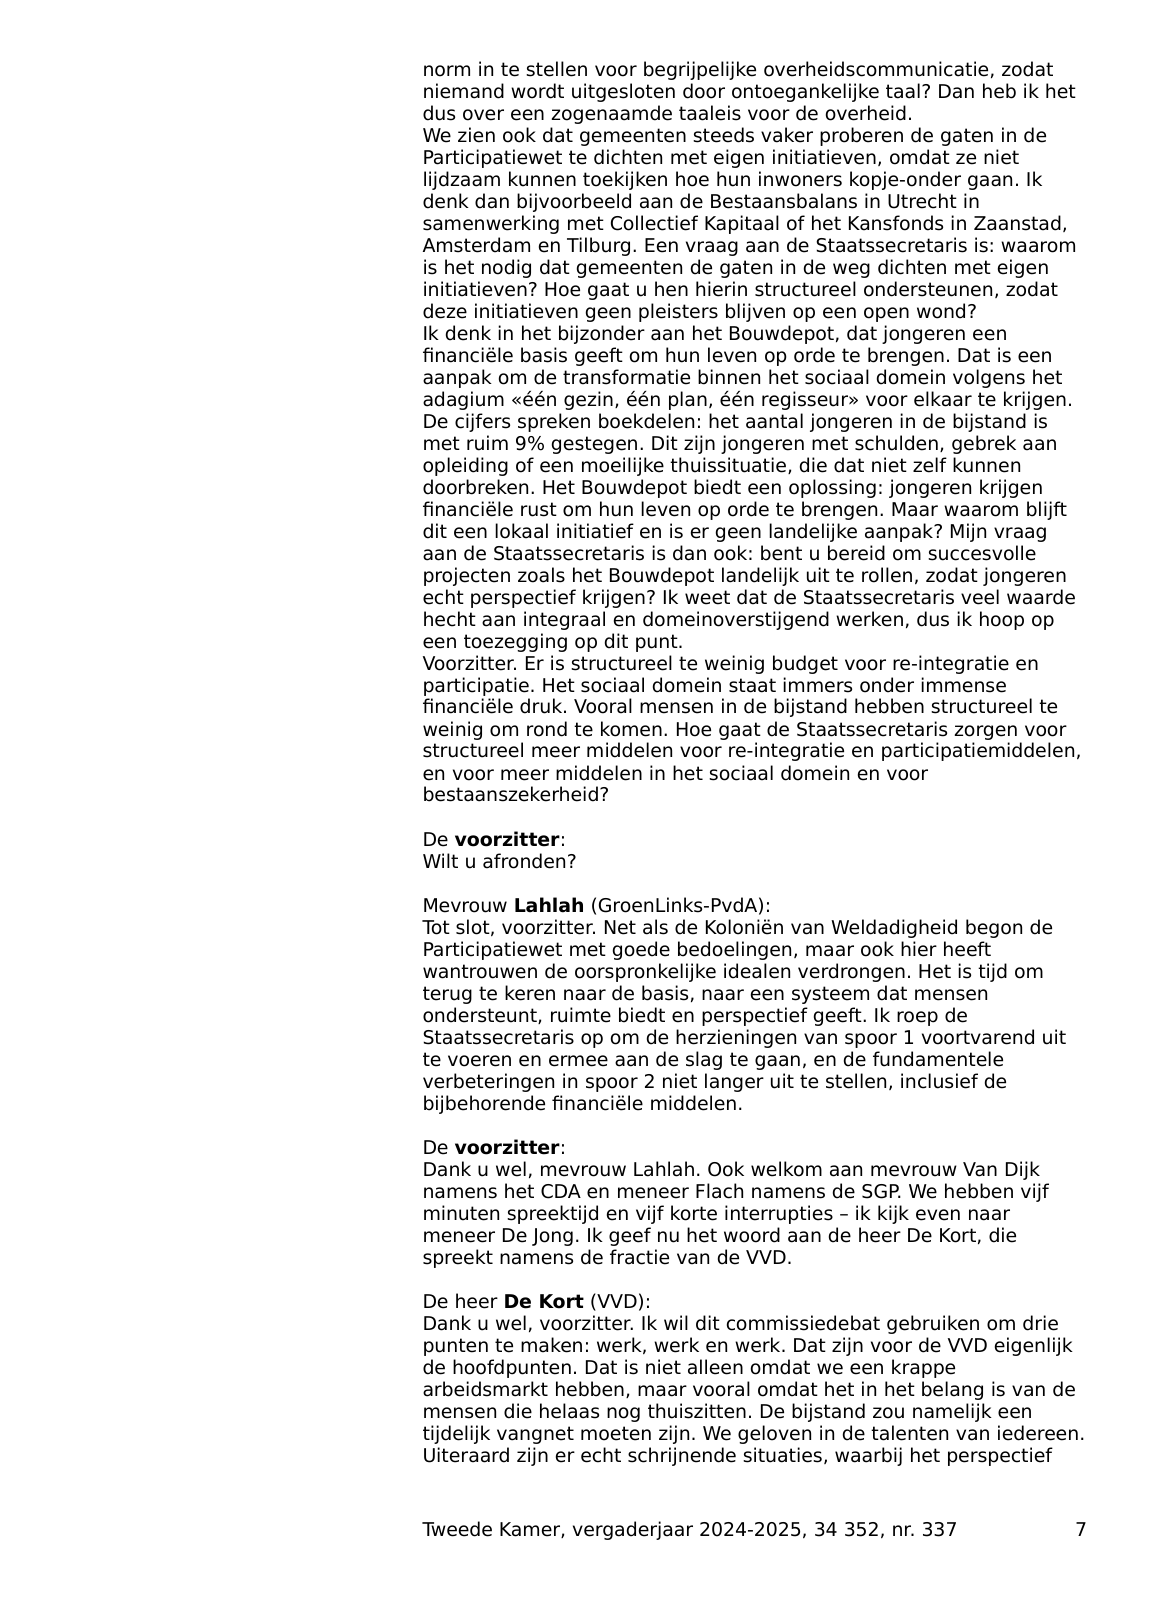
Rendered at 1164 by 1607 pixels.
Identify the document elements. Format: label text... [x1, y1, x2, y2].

text De voorzitter: [422, 828, 1087, 851]
text Wilt u afronden? [422, 851, 1087, 872]
text Tot slot, voorzitter. Net als de Koloniën van Weldadigheid begon de Participatiewet met goede bedoelingen, maar ook hier heeft wantrouwen de oorspronkelijke idealen verdrongen. Het is tijd om terug te keren naar de basis, naar een systeem dat mensen ondersteunt, ruimte biedt en perspectief geeft. Ik roep de Staatssecretaris op om de herzieningen van spoor 1 voortvarend uit te voeren en ermee aan de slag te gaan, en de fundamentele verbeteringen in spoor 2 niet langer uit te stellen, inclusief de bijbehorende financiële middelen. [422, 917, 1087, 1114]
text Dank u wel, voorzitter. Ik wil dit commissiedebat gebruiken om drie punten te maken: werk, werk en werk. Dat zijn voor de VVD eigenlijk de hoofdpunten. Dat is niet alleen omdat we een krappe arbeidsmarkt hebben, maar vooral omdat het in het belang is van de mensen die helaas nog thuiszitten. De bijstand zou namelijk een tijdelijk vangnet moeten zijn. We geloven in de talenten van iedereen. Uiteraard zijn er echt schrijnende situaties, waarbij het perspectief [422, 1313, 1087, 1467]
text Dank u wel, mevrouw Lahlah. Ook welkom aan mevrouw Van Dijk namens het CDA en meneer Flach namens de SGP. We hebben vijf minuten spreektijd en vijf korte interrupties – ik kijk even naar meneer De Jong. Ik geef nu het woord aan de heer De Kort, die spreekt namens de fractie van de VVD. [422, 1159, 1087, 1268]
text norm in te stellen voor begrijpelijke overheidscommunicatie, zodat niemand wordt uitgesloten door ontoegankelijke taal? Dan heb ik het dus over een zogenaamde taaleis voor de overheid. [422, 59, 1087, 125]
text We zien ook dat gemeenten steeds vaker proberen de gaten in de Participatiewet te dichten met eigen initiatieven, omdat ze niet lijdzaam kunnen toekijken hoe hun inwoners kopje-onder gaan. Ik denk dan bijvoorbeeld aan de Bestaansbalans in Utrecht in samenwerking met Collectief Kapitaal of het Kansfonds in Zaanstad, Amsterdam en Tilburg. Een vraag aan de Staatssecretaris is: waarom is het nodig dat gemeenten de gaten in de weg dichten met eigen initiatieven? Hoe gaat u hen hierin structureel ondersteunen, zodat deze initiatieven geen pleisters blijven op een open wond? [422, 125, 1087, 323]
text Mevrouw Lahlah (GroenLinks-PvdA): [422, 895, 1087, 917]
text De voorzitter: [422, 1137, 1087, 1159]
text Ik denk in het bijzonder aan het Bouwdepot, dat jongeren een financiële basis geeft om hun leven op orde te brengen. Dat is een aanpak om de transformatie binnen het sociaal domein volgens het adagium «één gezin, één plan, één regisseur» voor elkaar te krijgen. De cijfers spreken boekdelen: het aantal jongeren in de bijstand is met ruim 9% gestegen. Dit zijn jongeren met schulden, gebrek aan opleiding of een moeilijke thuissituatie, die dat niet zelf kunnen doorbreken. Het Bouwdepot biedt een oplossing: jongeren krijgen financiële rust om hun leven op orde te brengen. Maar waarom blijft dit een lokaal initiatief en is er geen landelijke aanpak? Mijn vraag aan de Staatssecretaris is dan ook: bent u bereid om succesvolle projecten zoals het Bouwdepot landelijk uit te rollen, zodat jongeren echt perspectief krijgen? Ik weet dat de Staatssecretaris veel waarde hecht aan integraal en domeinoverstijgend werken, dus ik hoop op een toezegging op dit punt. [422, 323, 1087, 652]
text De heer De Kort (VVD): [422, 1291, 1087, 1313]
text Voorzitter. Er is structureel te weinig budget voor re-integratie en participatie. Het sociaal domein staat immers onder immense financiële druk. Vooral mensen in de bijstand hebben structureel te weinig om rond te komen. Hoe gaat de Staatssecretaris zorgen voor structureel meer middelen voor re-integratie en participatiemiddelen, en voor meer middelen in het sociaal domein en voor bestaanszekerheid? [422, 652, 1087, 806]
